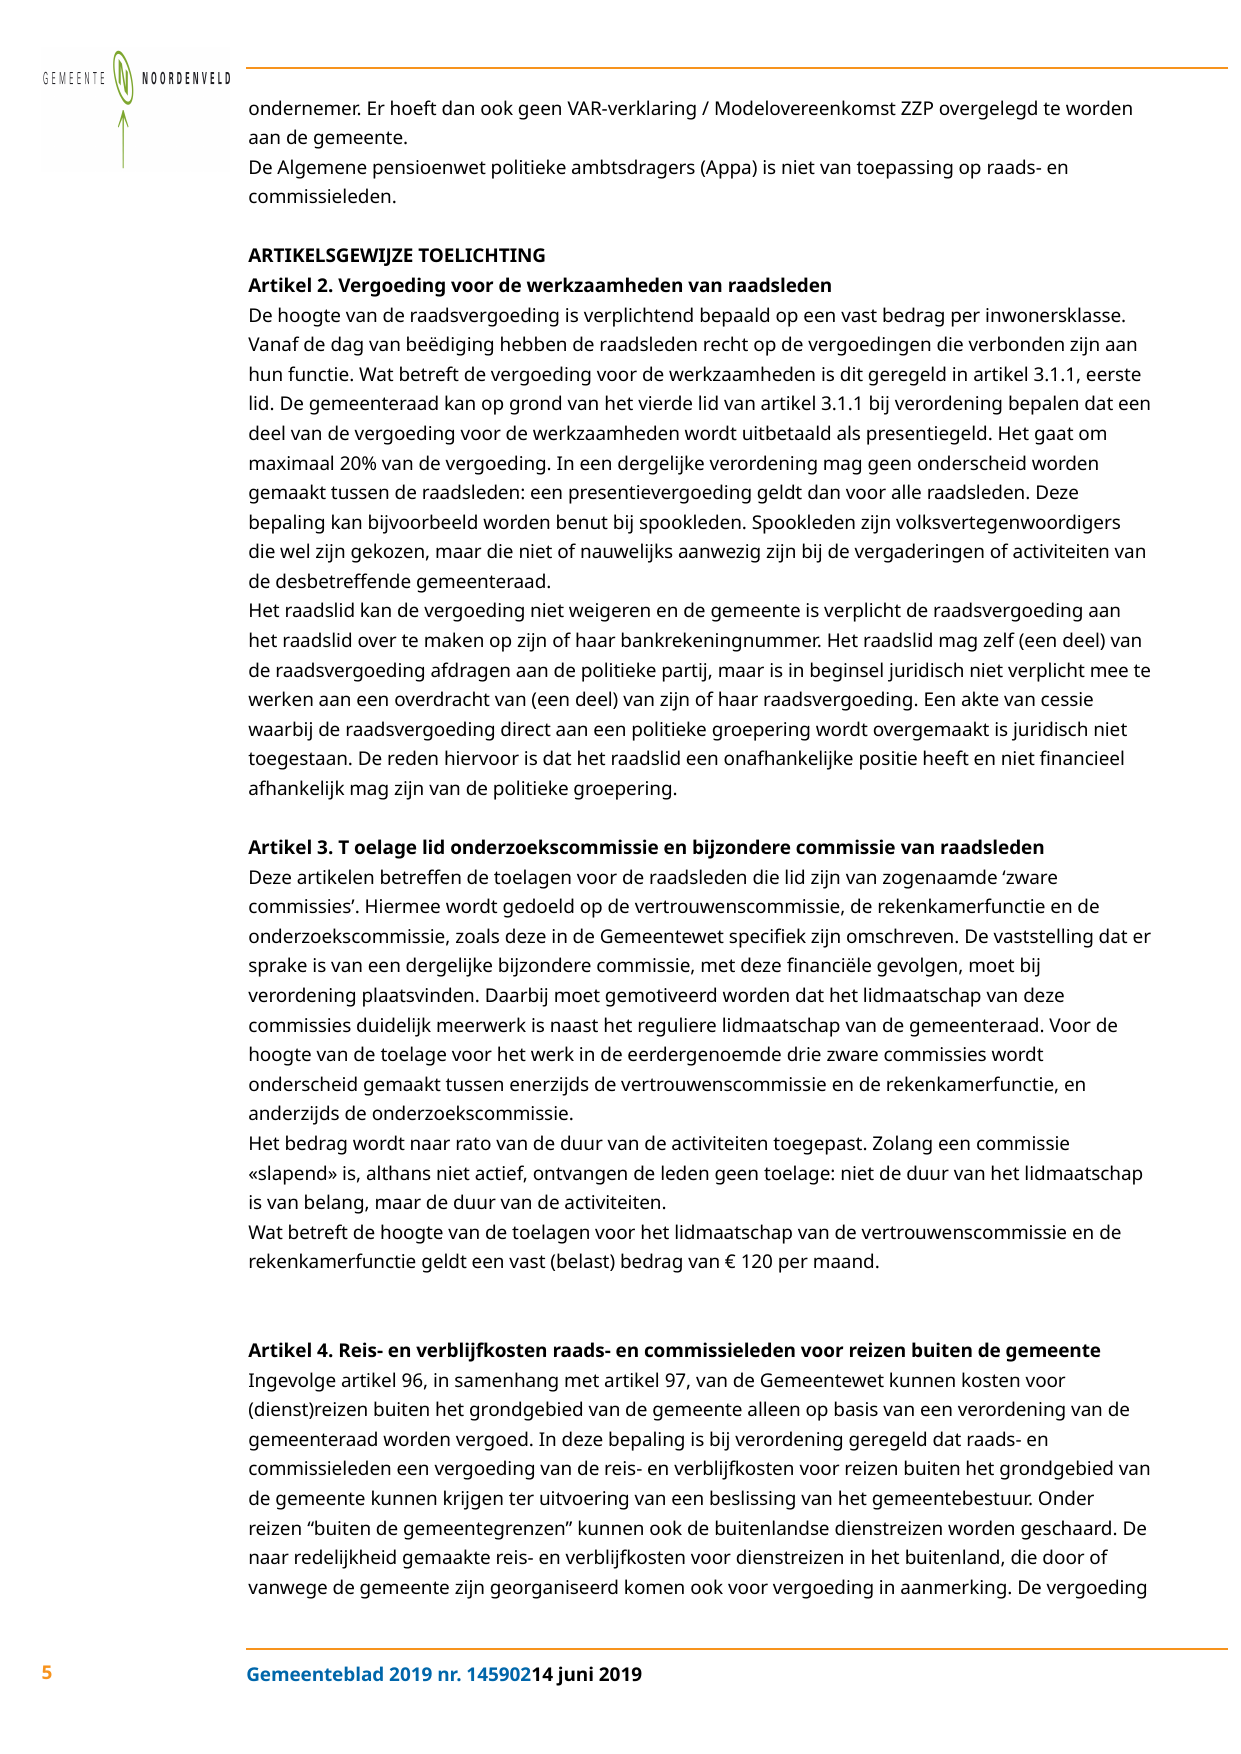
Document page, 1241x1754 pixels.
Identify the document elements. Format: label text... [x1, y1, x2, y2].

text Deze artikelen betreffen de toelagen voor de raadsleden die lid zijn van zogenaamde ‘zware commissies’. Hiermee wordt gedoeld op de vertrouwenscommissie, de rekenkamerfunctie en de onderzoekscommissie, zoals deze in de Gemeentewet specifiek zijn omschreven. De vaststelling dat er sprake is van een dergelijke bijzondere commissie, met deze financiële gevolgen, moet bij verordening plaatsvinden. Daarbij moet gemotiveerd worden dat het lidmaatschap van deze commissies duidelijk meerwerk is naast het reguliere lidmaatschap van de gemeenteraad. Voor de hoogte van de toelage voor het werk in de eerdergenoemde drie zware commissies wordt onderscheid gemaakt tussen enerzijds de vertrouwenscommissie en de rekenkamerfunctie, en anderzijds de onderzoekscommissie. [248, 864, 1152, 1126]
text Wat betreft de hoogte van de toelagen voor het lidmaatschap van de vertrouwenscommissie en de rekenkamerfunctie geldt een vast (belast) bedrag van € 120 per maand. [248, 1219, 1152, 1274]
text Het bedrag wordt naar rato van de duur van de activiteiten toegepast. Zolang een commissie «slapend» is, althans niet actief, ontvangen de leden geen toelage: niet de duur van het lidmaatschap is van belang, maar de duur van de activiteiten. [248, 1130, 1152, 1215]
text De hoogte van de raadsvergoeding is verplichtend bepaald op een vast bedrag per inwonersklasse. Vanaf de dag van beëdiging hebben de raadsleden recht op de vergoedingen die verbonden zijn aan hun functie. Wat betreft de vergoeding voor de werkzaamheden is dit geregeld in artikel 3.1.1, eerste lid. De gemeenteraad kan op grond van het vierde lid van artikel 3.1.1 bij verordening bepalen dat een deel van de vergoeding voor de werkzaamheden wordt uitbetaald als presentiegeld. Het gaat om maximaal 20% van de vergoeding. In een dergelijke verordening mag geen onderscheid worden gemaakt tussen de raadsleden: een presentievergoeding geldt dan voor alle raadsleden. Deze bepaling kan bijvoorbeeld worden benut bij spookleden. Spookleden zijn volksvertegenwoordigers die wel zijn gekozen, maar die niet of nauwelijks aanwezig zijn bij de vergaderingen of activiteiten van de desbetreffende gemeenteraad. [248, 302, 1152, 594]
text Het raadslid kan de vergoeding niet weigeren en de gemeente is verplicht de raadsvergoeding aan het raadslid over te maken op zijn of haar bankrekeningnummer. Het raadslid mag zelf (een deel) van de raadsvergoeding afdragen aan de politieke partij, maar is in beginsel juridisch niet verplicht mee te werken aan een overdracht van (een deel) van zijn of haar raadsvergoeding. Een akte van cessie waarbij de raadsvergoeding direct aan een politieke groepering wordt overgemaakt is juridisch niet toegestaan. De reden hiervoor is dat het raadslid een onafhankelijke positie heeft en niet financieel afhankelijk mag zijn van de politieke groepering. [248, 598, 1152, 801]
text Artikel 3. T oelage lid onderzoekscommissie en bijzondere commissie van raadsleden [248, 834, 1152, 860]
text ondernemer. Er hoeft dan ook geen VAR-verklaring / Modelovereenkomst ZZP overgelegd te worden aan de gemeente. [248, 95, 1152, 150]
text Ingevolge artikel 96, in samenhang met artikel 97, van de Gemeentewet kunnen kosten voor (dienst)reizen buiten het grondgebied van de gemeente alleen op basis van een verordening van de gemeenteraad worden vergoed. In deze bepaling is bij verordening geregeld dat raads- en commissieleden een vergoeding van de reis- en verblijfkosten voor reizen buiten het grondgebied van de gemeente kunnen krijgen ter uitvoering van een beslissing van het gemeentebestuur. Onder reizen “buiten de gemeentegrenzen” kunnen ook de buitenlandse dienstreizen worden geschaard. De naar redelijkheid gemaakte reis- en verblijfkosten voor dienstreizen in het buitenland, die door of vanwege de gemeente zijn georganiseerd komen ook voor vergoeding in aanmerking. De vergoeding [248, 1367, 1152, 1600]
text ARTIKELSGEWIJZE TOELICHTING [248, 243, 1152, 268]
text De Algemene pensioenwet politieke ambtsdragers (Appa) is niet van toepassing op raads- en commissieleden. [248, 154, 1152, 209]
picture [41, 47, 231, 172]
text Artikel 2. Vergoeding voor de werkzaamheden van raadsleden [248, 272, 1152, 298]
text Artikel 4. Reis- en verblijfkosten raads- en commissieleden voor reizen buiten de gemeente [248, 1337, 1152, 1363]
